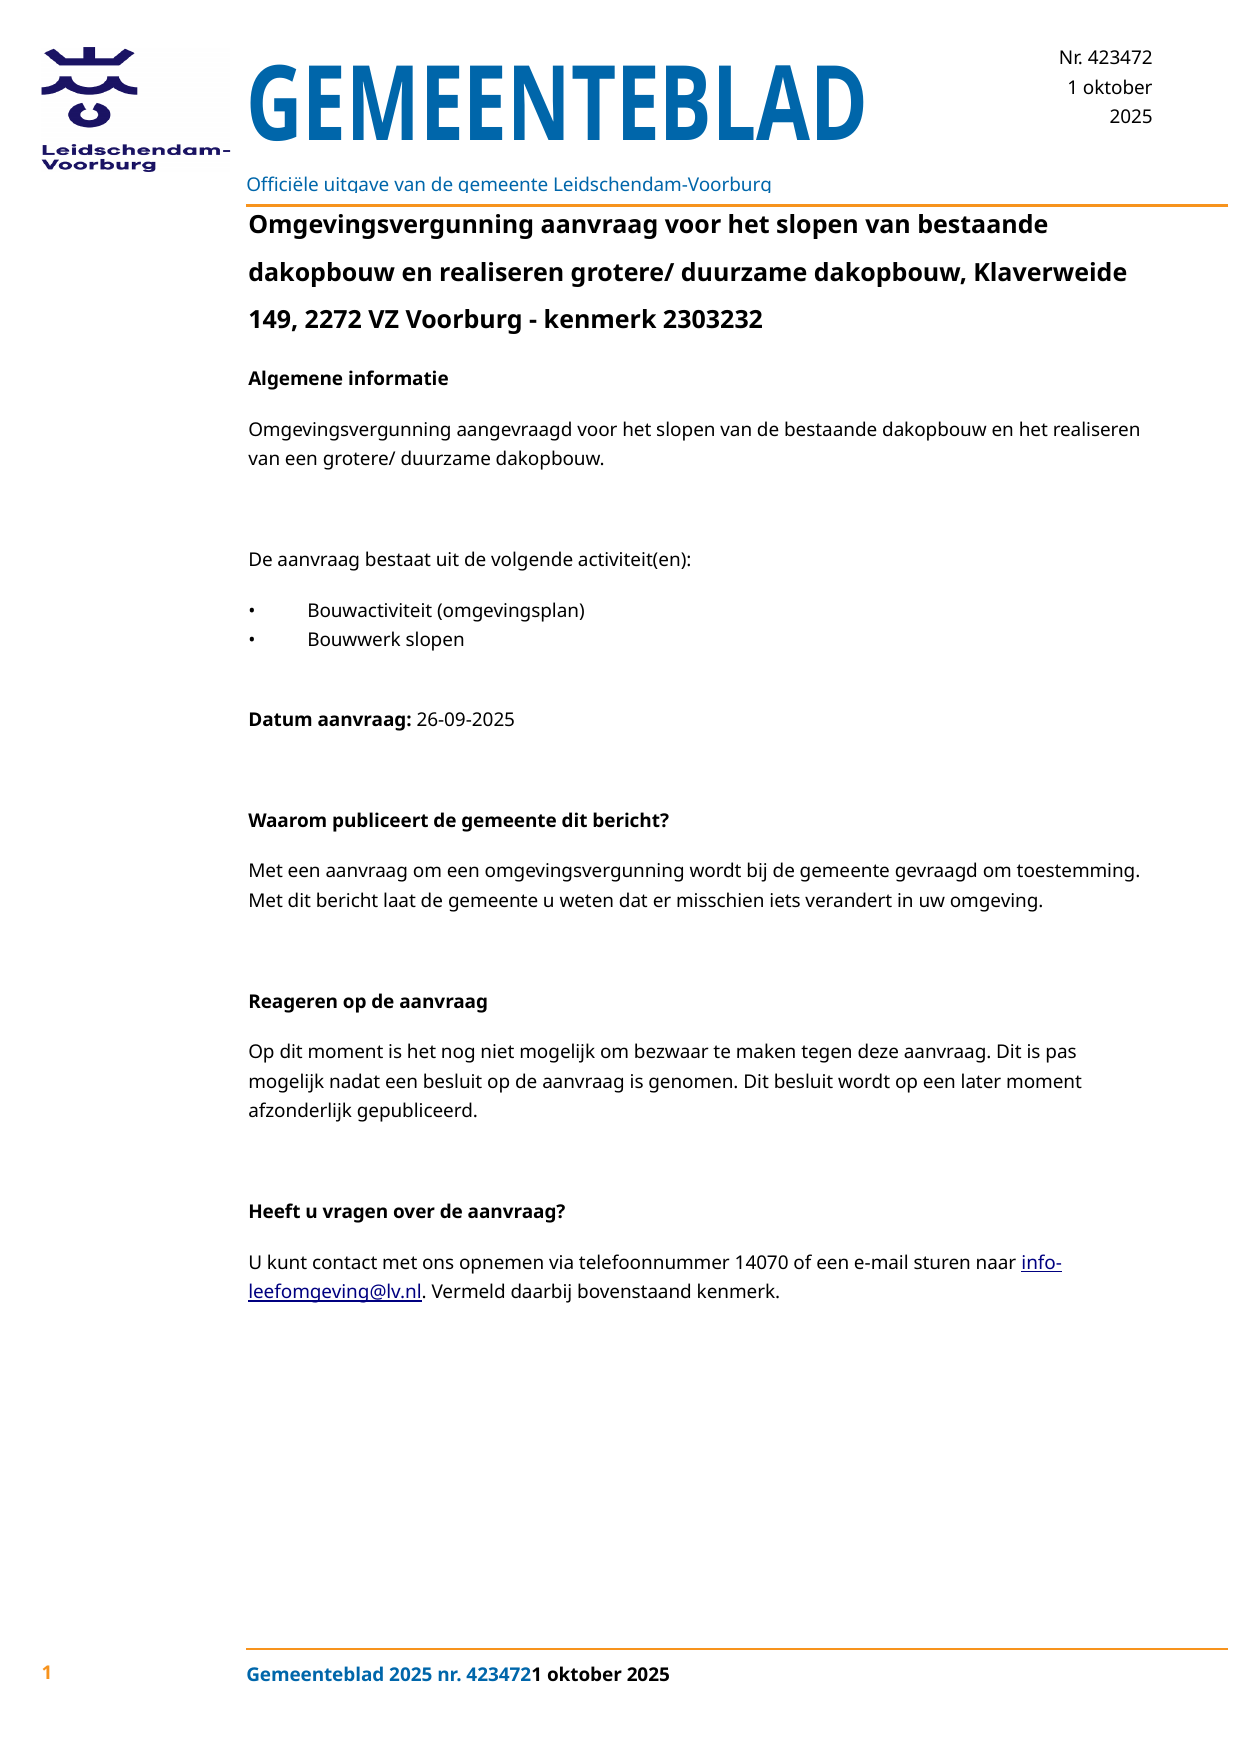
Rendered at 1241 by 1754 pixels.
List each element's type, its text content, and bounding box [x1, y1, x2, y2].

picture [41, 47, 231, 172]
text Met een aanvraag om een omgevingsvergunning wordt bij de gemeente gevraagd om toestemming. Met dit bericht laat de gemeente u weten dat er misschien iets verandert in uw omgeving. [248, 858, 1152, 913]
text U kunt contact met ons opnemen via telefoonnummer 14070 of een e-mail sturen naar info-leefomgeving@lv.nl. Vermeld daarbij bovenstaand kenmerk. [248, 1249, 1152, 1304]
list Bouwactiviteit (omgevingsplan) [248, 597, 1152, 622]
text Op dit moment is het nog niet mogelijk om bezwaar te maken tegen deze aanvraag. Dit is pas mogelijk nadat een besluit op de aanvraag is genomen. Dit besluit wordt op een later moment afzonderlijk gepubliceerd. [248, 1038, 1152, 1123]
text Omgevingsvergunning aanvraag voor het slopen van bestaande dakopbouw en realiseren grotere/ duurzame dakopbouw, Klaverweide 149, 2272 VZ Voorburg - kenmerk 2303232 [248, 207, 1152, 336]
text Datum aanvraag: 26-09-2025 [248, 706, 1152, 732]
list Bouwwerk slopen [248, 626, 1152, 652]
text Waarom publiceert de gemeente dit bericht? [248, 807, 1152, 833]
text Heeft u vragen over de aanvraag? [248, 1198, 1152, 1224]
text Algemene informatie [248, 366, 1152, 391]
text De aanvraag bestaat uit de volgende activiteit(en): [248, 546, 1152, 572]
text Reageren op de aanvraag [248, 988, 1152, 1014]
text Omgevingsvergunning aangevraagd voor het slopen van de bestaande dakopbouw en het realiseren van een grotere/ duurzame dakopbouw. [248, 416, 1152, 471]
